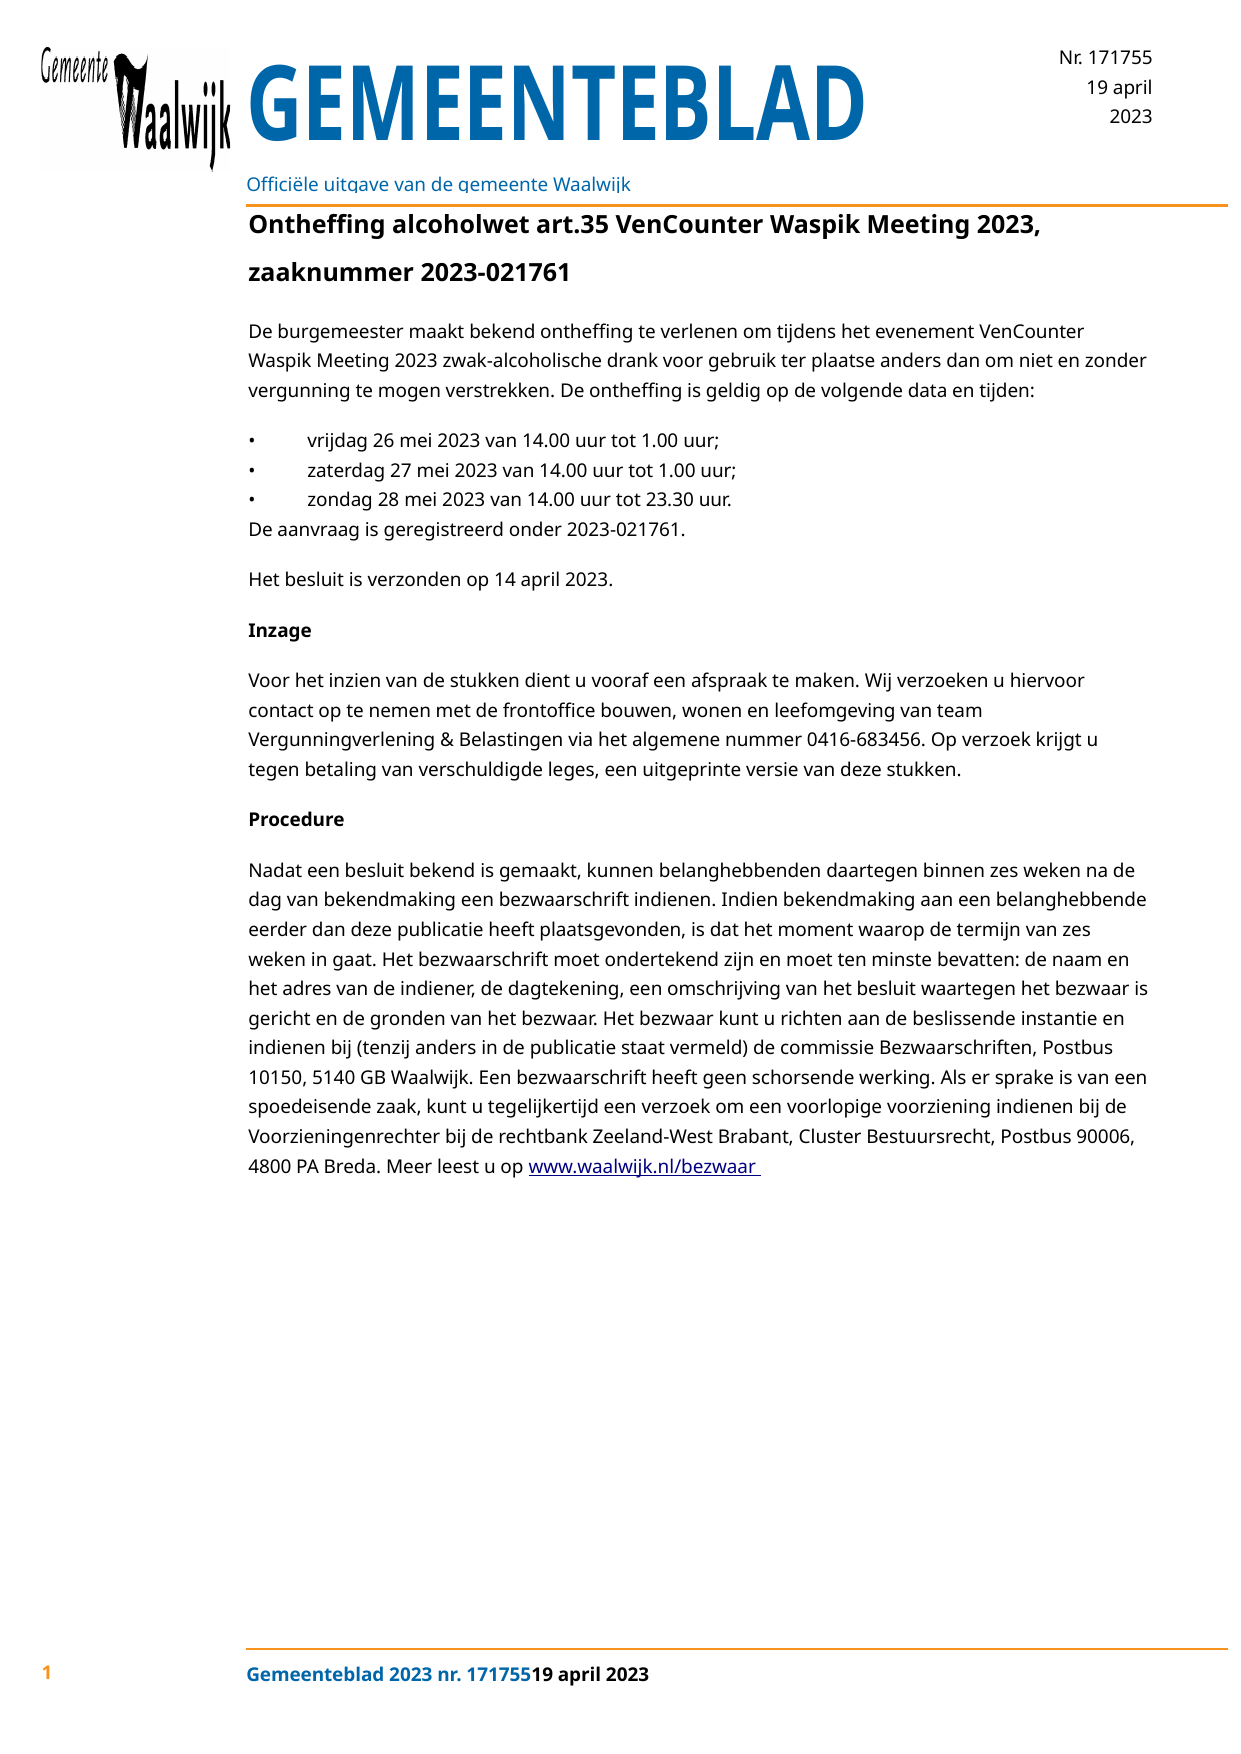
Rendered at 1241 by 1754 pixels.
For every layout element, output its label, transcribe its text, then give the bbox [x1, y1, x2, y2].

list vrijdag 26 mei 2023 van 14.00 uur tot 1.00 uur; [248, 427, 1152, 453]
list zondag 28 mei 2023 van 14.00 uur tot 23.30 uur. [248, 487, 1152, 512]
text Ontheffing alcoholwet art.35 VenCounter Waspik Meeting 2023, zaaknummer 2023-021761 [248, 207, 1152, 288]
text De aanvraag is geregistreerd onder 2023-021761. [248, 516, 1152, 542]
text De burgemeester maakt bekend ontheffing te verlenen om tijdens het evenement VenCounter Waspik Meeting 2023 zwak-alcoholische drank voor gebruik ter plaatse anders dan om niet en zonder vergunning te mogen verstrekken. De ontheffing is geldig op de volgende data en tijden: [248, 318, 1152, 403]
list zaterdag 27 mei 2023 van 14.00 uur tot 1.00 uur; [248, 457, 1152, 483]
text Voor het inzien van de stukken dient u vooraf een afspraak te maken. Wij verzoeken u hiervoor contact op te nemen met de frontoffice bouwen, wonen en leefomgeving van team Vergunningverlening & Belastingen via het algemene nummer 0416-683456. Op verzoek krijgt u tegen betaling van verschuldigde leges, een uitgeprinte versie van deze stukken. [248, 667, 1152, 782]
text Procedure [248, 807, 1152, 832]
text Inzage [248, 617, 1152, 643]
text Het besluit is verzonden op 14 april 2023. [248, 567, 1152, 592]
text Nadat een besluit bekend is gemaakt, kunnen belanghebbenden daartegen binnen zes weken na de dag van bekendmaking een bezwaarschrift indienen. Indien bekendmaking aan een belanghebbende eerder dan deze publicatie heeft plaatsgevonden, is dat het moment waarop de termijn van zes weken in gaat. Het bezwaarschrift moet ondertekend zijn en moet ten minste bevatten: de naam en het adres van de indiener, de dagtekening, een omschrijving van het besluit waartegen het bezwaar is gericht en de gronden van het bezwaar. Het bezwaar kunt u richten aan de beslissende instantie en indienen bij (tenzij anders in de publicatie staat vermeld) de commissie Bezwaarschriften, Postbus 10150, 5140 GB Waalwijk. Een bezwaarschrift heeft geen schorsende werking. Als er sprake is van een spoedeisende zaak, kunt u tegelijkertijd een verzoek om een voorlopige voorziening indienen bij de Voorzieningenrechter bij de rechtbank Zeeland-West Brabant, Cluster Bestuursrecht, Postbus 90006, 4800 PA Breda. Meer leest u op www.waalwijk.nl/bezwaar [248, 857, 1152, 1179]
picture [41, 47, 231, 172]
